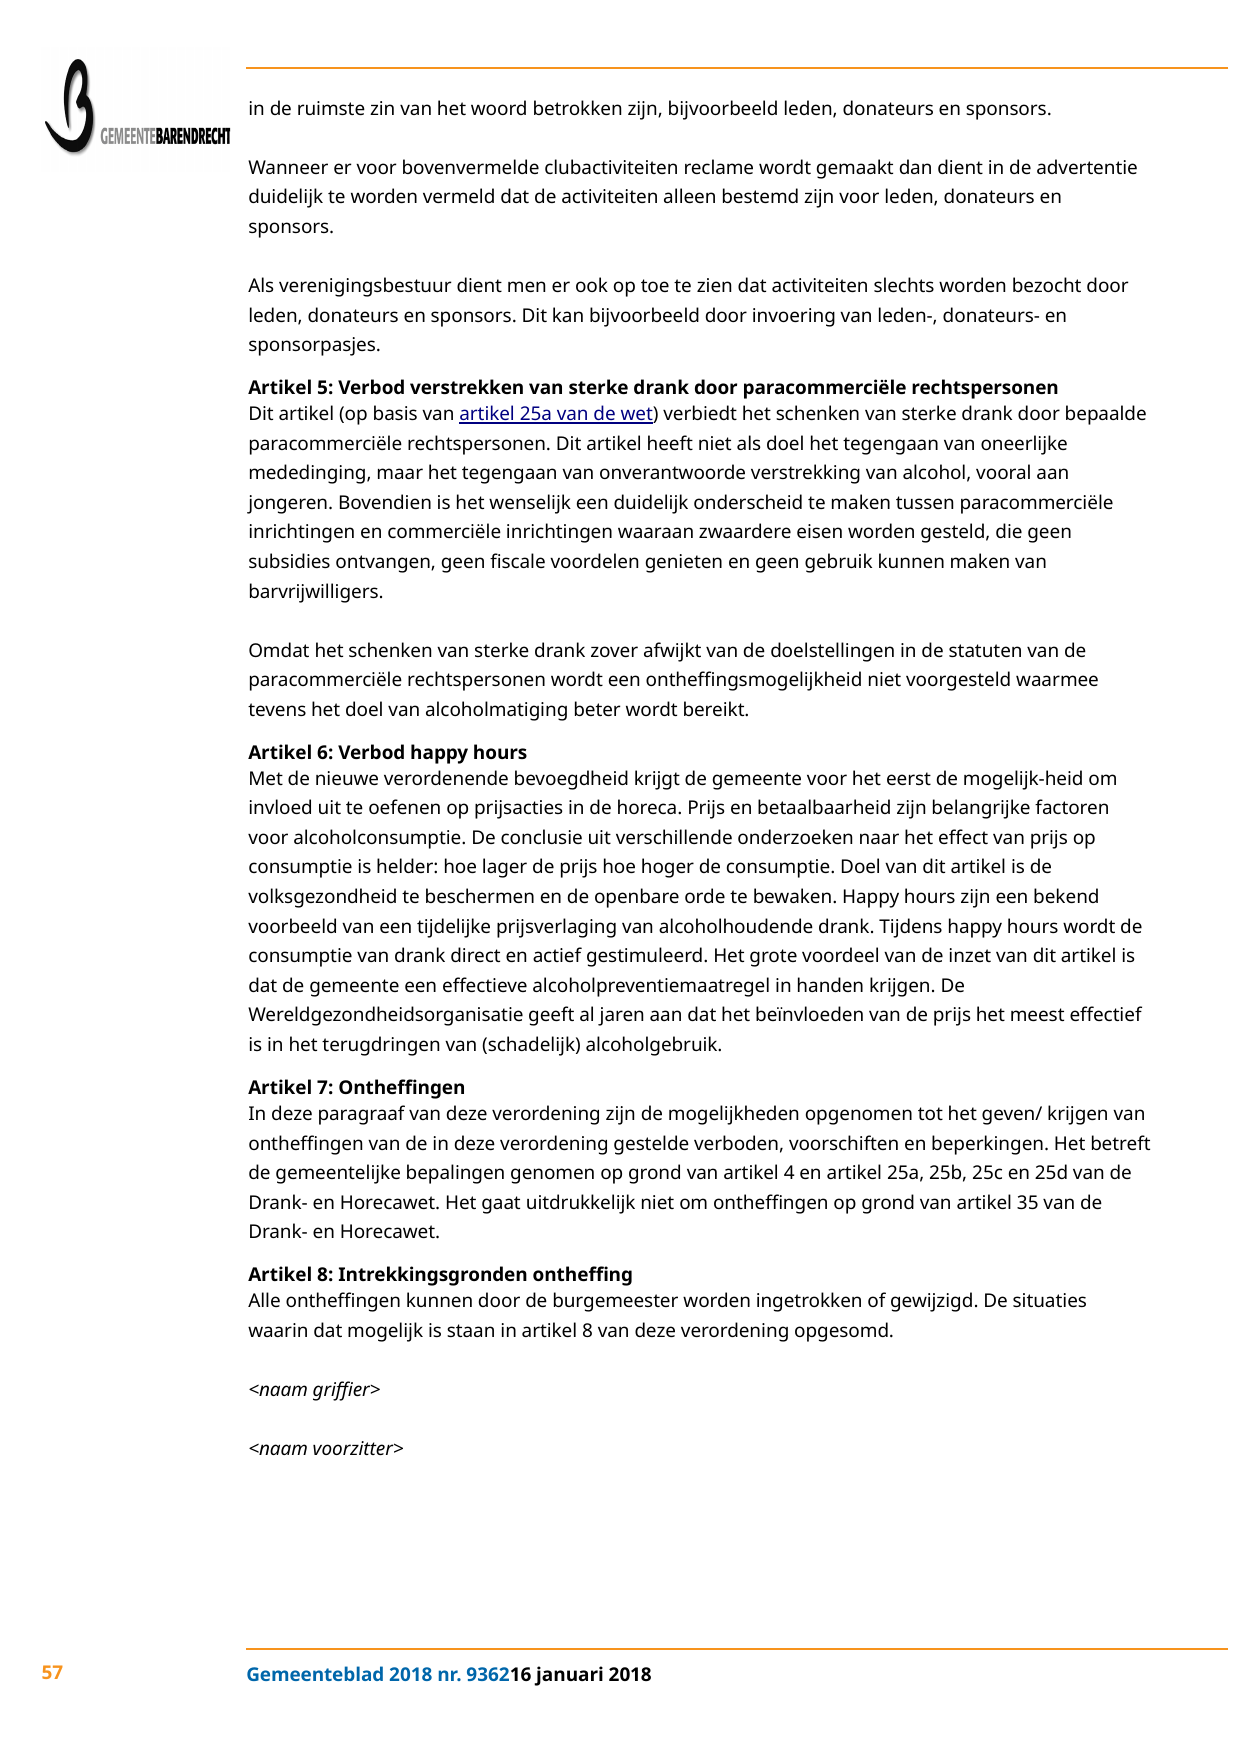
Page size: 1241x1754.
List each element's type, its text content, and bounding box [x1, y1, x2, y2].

text Artikel 7: Ontheffingen [248, 1074, 1152, 1100]
text <naam griffier> [248, 1376, 1152, 1402]
text Als verenigingsbestuur dient men er ook op toe te zien dat activiteiten slechts worden bezocht door leden, donateurs en sponsors. Dit kan bijvoorbeeld door invoering van leden-, donateurs- en sponsorpasjes. [248, 272, 1152, 357]
text Omdat het schenken van sterke drank zover afwijkt van de doelstellingen in de statuten van de paracommerciële rechtspersonen wordt een ontheffingsmogelijkheid niet voorgesteld waarmee tevens het doel van alcoholmatiging beter wordt bereikt. [248, 637, 1152, 722]
text Artikel 6: Verbod happy hours [248, 739, 1152, 765]
text Artikel 8: Intrekkingsgronden ontheffing [248, 1262, 1152, 1287]
text In deze paragraaf van deze verordening zijn de mogelijkheden opgenomen tot het geven/ krijgen van ontheffingen van de in deze verordening gestelde verboden, voorschiften en beperkingen. Het betreft de gemeentelijke bepalingen genomen op grond van artikel 4 en artikel 25a, 25b, 25c en 25d van de Drank- en Horecawet. Het gaat uitdrukkelijk niet om ontheffingen op grond van artikel 35 van de Drank- en Horecawet. [248, 1100, 1152, 1244]
text Met de nieuwe verordenende bevoegdheid krijgt de gemeente voor het eerst de mogelijk-heid om invloed uit te oefenen op prijsacties in de horeca. Prijs en betaalbaarheid zijn belangrijke factoren voor alcoholconsumptie. De conclusie uit verschillende onderzoeken naar het effect van prijs op consumptie is helder: hoe lager de prijs hoe hoger de consumptie. Doel van dit artikel is de volksgezondheid te beschermen en de openbare orde te bewaken. Happy hours zijn een bekend voorbeeld van een tijdelijke prijsverlaging van alcoholhoudende drank. Tijdens happy hours wordt de consumptie van drank direct en actief gestimuleerd. Het grote voordeel van de inzet van dit artikel is dat de gemeente een effectieve alcoholpreventiemaatregel in handen krijgen. De Wereldgezondheidsorganisatie geeft al jaren aan dat het beïnvloeden van de prijs het meest effectief is in het terugdringen van (schadelijk) alcoholgebruik. [248, 765, 1152, 1057]
text <naam voorzitter> [248, 1435, 1152, 1461]
text Alle ontheffingen kunnen door de burgemeester worden ingetrokken of gewijzigd. De situaties waarin dat mogelijk is staan in artikel 8 van deze verordening opgesomd. [248, 1287, 1152, 1343]
picture [41, 47, 231, 172]
text Wanneer er voor bovenvermelde clubactiviteiten reclame wordt gemaakt dan dient in de advertentie duidelijk te worden vermeld dat de activiteiten alleen bestemd zijn voor leden, donateurs en sponsors. [248, 154, 1152, 239]
text Artikel 5: Verbod verstrekken van sterke drank door paracommerciële rechtspersonen [248, 374, 1152, 400]
text Dit artikel (op basis van artikel 25a van de wet) verbiedt het schenken van sterke drank door bepaalde paracommerciële rechtspersonen. Dit artikel heeft niet als doel het tegengaan van oneerlijke mededinging, maar het tegengaan van onverantwoorde verstrekking van alcohol, vooral aan jongeren. Bovendien is het wenselijk een duidelijk onderscheid te maken tussen paracommerciële inrichtingen en commerciële inrichtingen waaraan zwaardere eisen worden gesteld, die geen subsidies ontvangen, geen fiscale voordelen genieten en geen gebruik kunnen maken van barvrijwilligers. [248, 400, 1152, 603]
text in de ruimste zin van het woord betrokken zijn, bijvoorbeeld leden, donateurs en sponsors. [248, 95, 1152, 121]
